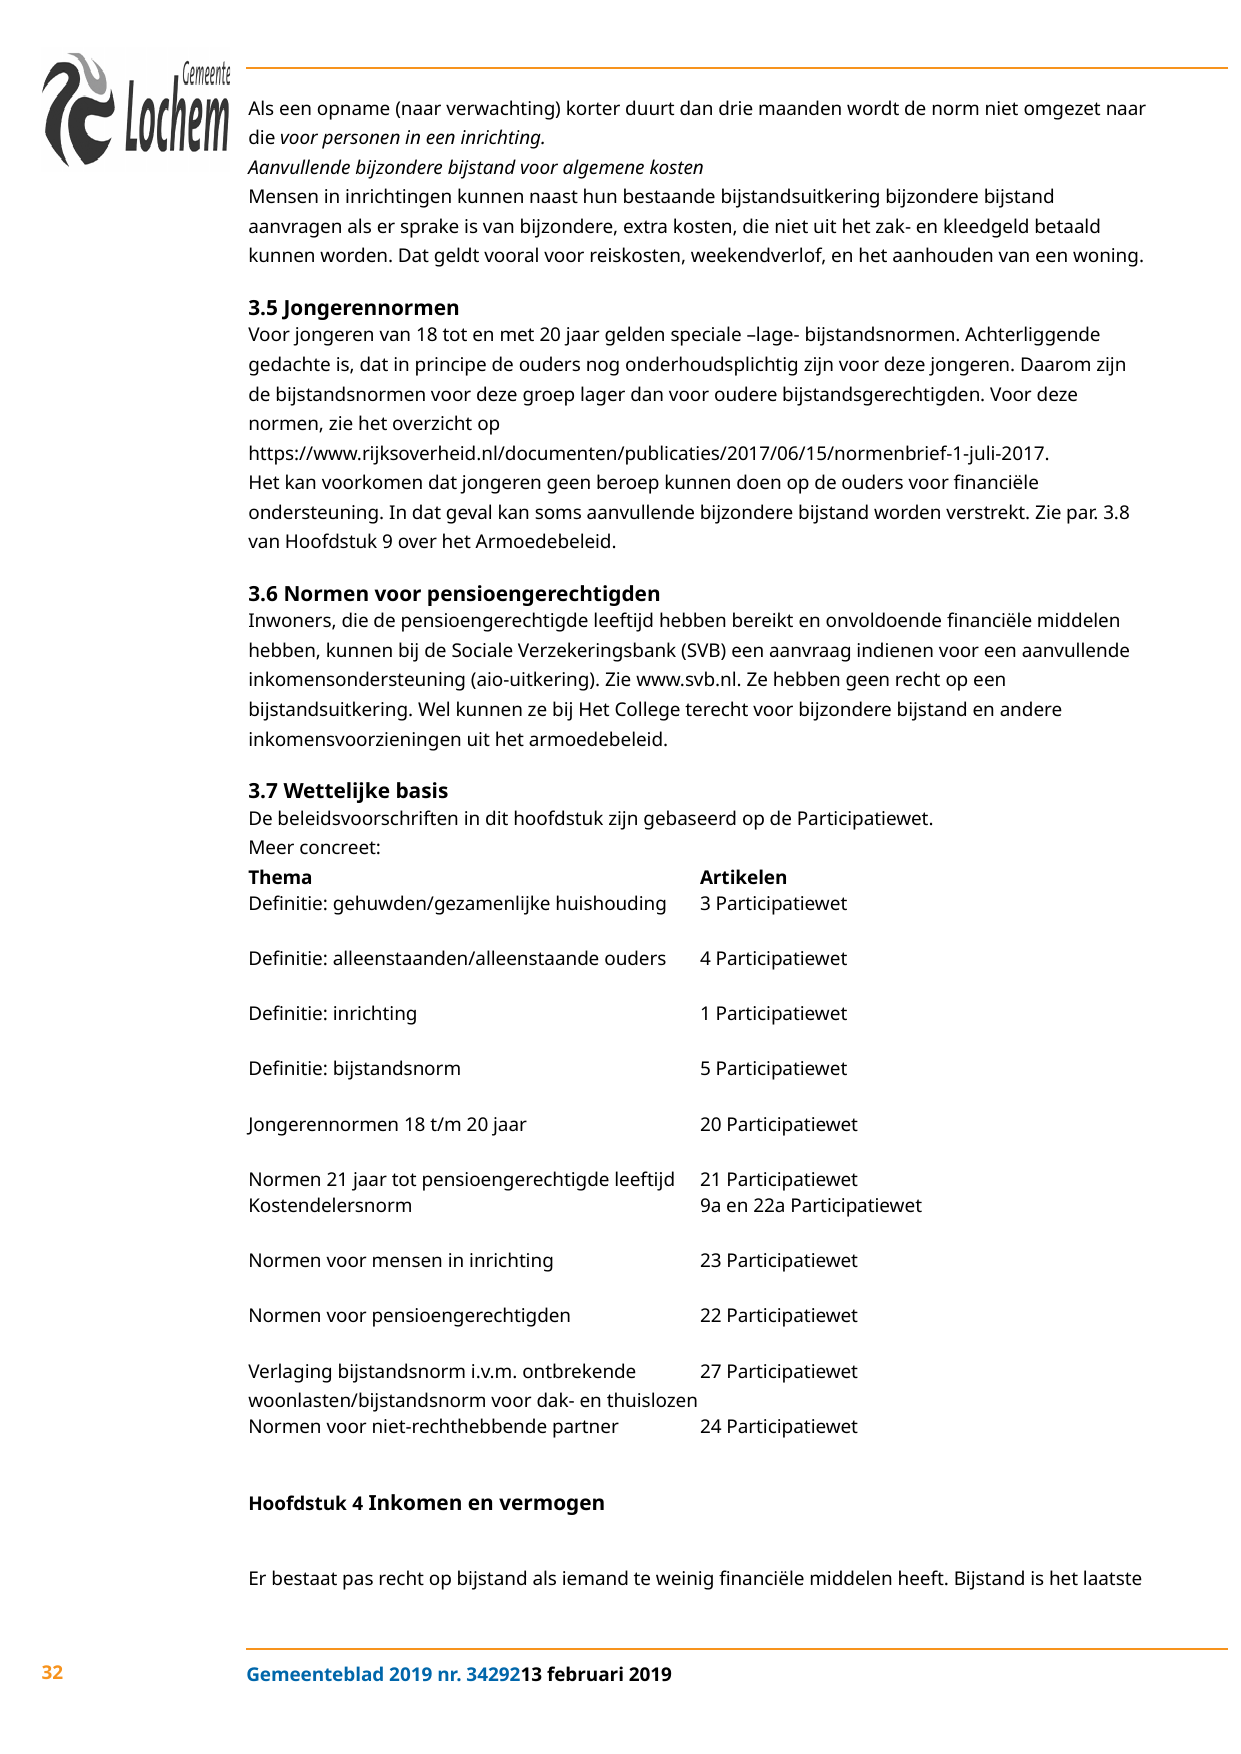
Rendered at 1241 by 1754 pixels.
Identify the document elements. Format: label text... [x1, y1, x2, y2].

table_cell Verlaging bijstandsnorm i.v.m. ontbrekende woonlasten/bijstandsnorm voor dak- en thuislozen [248, 1358, 700, 1413]
table_cell 1 Participatiewet [700, 1000, 1152, 1056]
text Mensen in inrichtingen kunnen naast hun bestaande bijstandsuitkering bijzondere bijstand aanvragen als er sprake is van bijzondere, extra kosten, die niet uit het zak- en kleedgeld betaald kunnen worden. Dat geldt vooral voor reiskosten, weekendverlof, en het aanhouden van een woning. [248, 183, 1152, 268]
text Aanvullende bijzondere bijstand voor algemene kosten [248, 154, 1152, 180]
picture [41, 47, 231, 172]
text Voor jongeren van 18 tot en met 20 jaar gelden speciale –lage- bijstandsnormen. Achterliggende gedachte is, dat in principe de ouders nog onderhoudsplichtig zijn voor deze jongeren. Daarom zijn de bijstandsnormen voor deze groep lager dan voor oudere bijstandsgerechtigden. Voor deze normen, zie het overzicht op https://www.rijksoverheid.nl/documenten/publicaties/2017/06/15/normenbrief-1-juli-2017. [248, 322, 1152, 466]
table_cell Normen 21 jaar tot pensioengerechtigde leeftijd [248, 1166, 700, 1192]
text 3.5 Jongerennormen [248, 293, 1152, 322]
table_header Artikelen [700, 864, 1152, 890]
table_cell Kostendelersnorm [248, 1192, 700, 1247]
table_cell Jongerennormen 18 t/m 20 jaar [248, 1111, 700, 1166]
table_cell Normen voor pensioengerechtigden [248, 1303, 700, 1358]
text 3.7 Wettelijke basis [248, 776, 1152, 805]
table_cell Normen voor niet-rechthebbende partner [248, 1413, 700, 1468]
table_cell 24 Participatiewet [700, 1413, 1152, 1468]
table_cell Definitie: gehuwden/gezamenlijke huishouding [248, 890, 700, 945]
table_cell 20 Participatiewet [700, 1111, 1152, 1166]
table_cell 5 Participatiewet [700, 1056, 1152, 1111]
table_cell Definitie: inrichting [248, 1000, 700, 1056]
text Hoofdstuk 4 Inkomen en vermogen [248, 1488, 1152, 1516]
text 3.6 Normen voor pensioengerechtigden [248, 579, 1152, 607]
table_cell 22 Participatiewet [700, 1303, 1152, 1358]
table_cell 23 Participatiewet [700, 1247, 1152, 1303]
text Meer concreet: [248, 834, 1152, 860]
table_header Thema [248, 864, 700, 890]
table_cell 3 Participatiewet [700, 890, 1152, 945]
table_cell Normen voor mensen in inrichting [248, 1247, 700, 1303]
table_cell 21 Participatiewet [700, 1166, 1152, 1192]
text Inwoners, die de pensioengerechtigde leeftijd hebben bereikt en onvoldoende financiële middelen hebben, kunnen bij de Sociale Verzekeringsbank (SVB) een aanvraag indienen voor een aanvullende inkomensondersteuning (aio-uitkering). Zie www.svb.nl. Ze hebben geen recht op een bijstandsuitkering. Wel kunnen ze bij Het College terecht voor bijzondere bijstand en andere inkomensvoorzieningen uit het armoedebeleid. [248, 607, 1152, 752]
text Het kan voorkomen dat jongeren geen beroep kunnen doen op de ouders voor financiële ondersteuning. In dat geval kan soms aanvullende bijzondere bijstand worden verstrekt. Zie par. 3.8 van Hoofdstuk 9 over het Armoedebeleid. [248, 469, 1152, 554]
table_cell 27 Participatiewet [700, 1358, 1152, 1413]
table_cell Definitie: bijstandsnorm [248, 1056, 700, 1111]
text Als een opname (naar verwachting) korter duurt dan drie maanden wordt de norm niet omgezet naar die voor personen in een inrichting. [248, 95, 1152, 150]
text De beleidsvoorschriften in dit hoofdstuk zijn gebaseerd op de Participatiewet. [248, 805, 1152, 830]
table_cell 4 Participatiewet [700, 945, 1152, 1000]
text Er bestaat pas recht op bijstand als iemand te weinig financiële middelen heeft. Bijstand is het laatste [248, 1566, 1152, 1591]
table_cell Definitie: alleenstaanden/alleenstaande ouders [248, 945, 700, 1000]
table_cell 9a en 22a Participatiewet [700, 1192, 1152, 1247]
